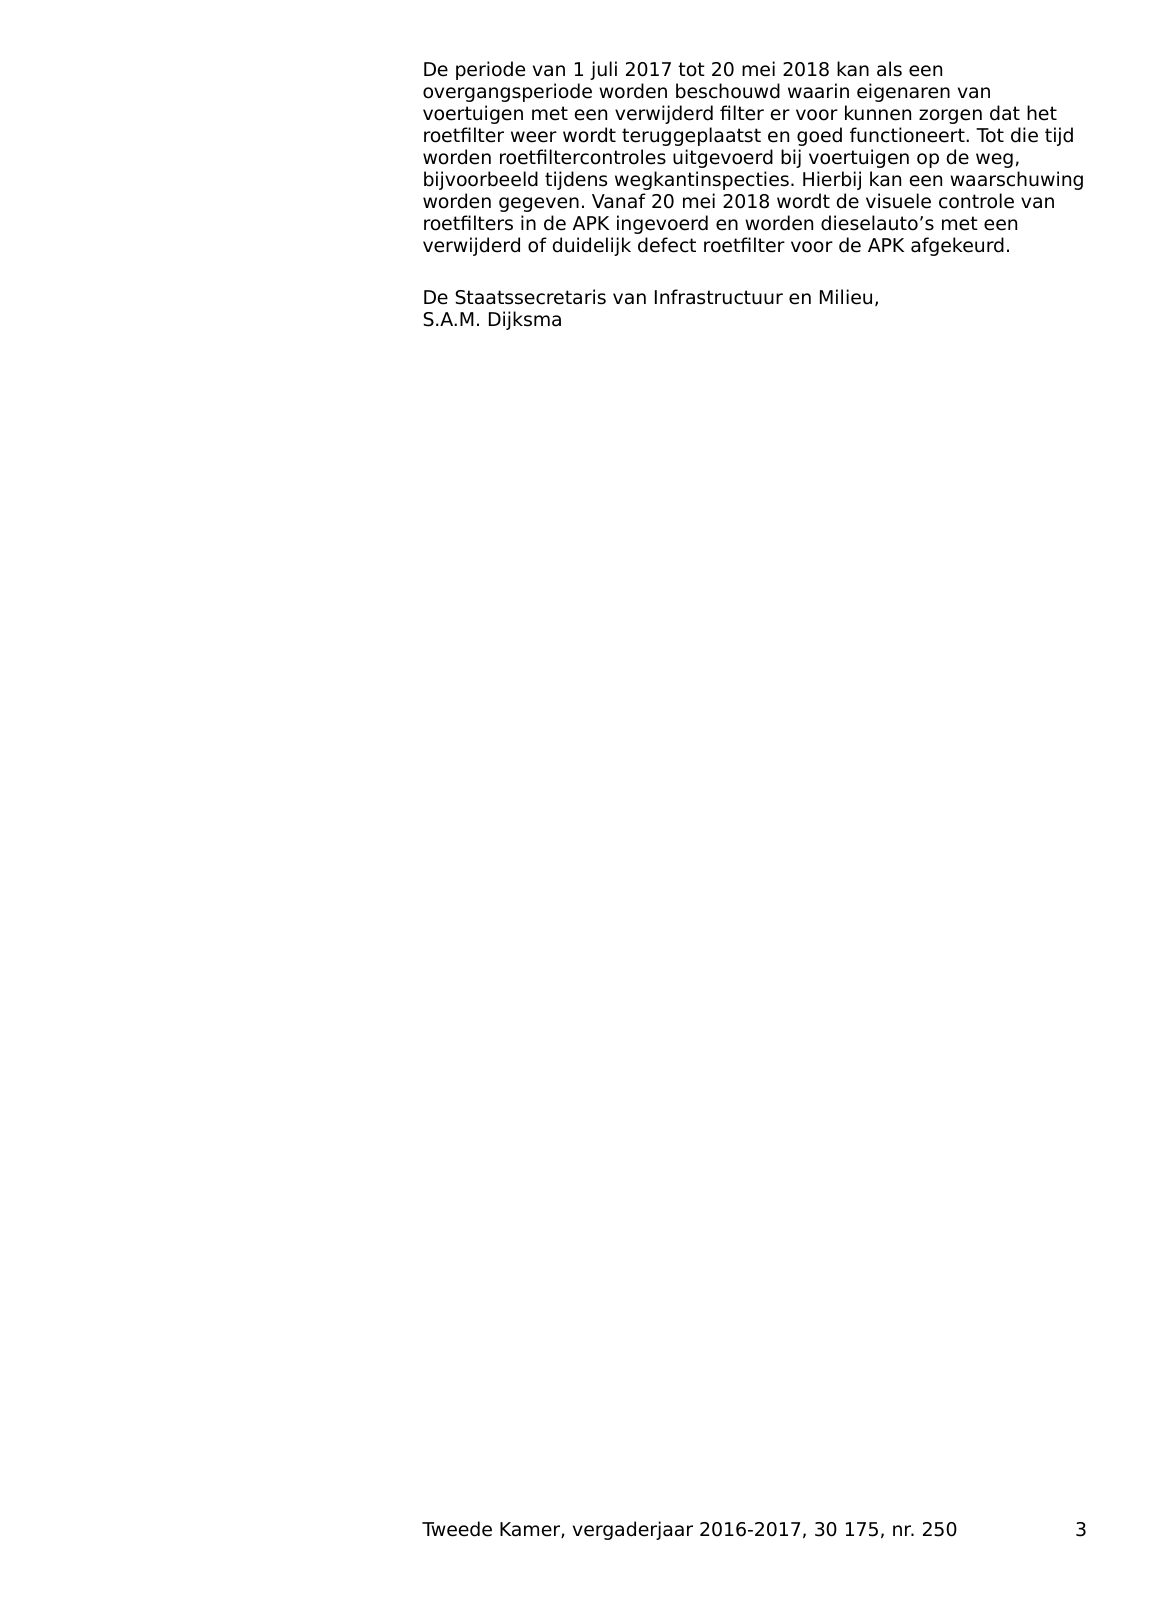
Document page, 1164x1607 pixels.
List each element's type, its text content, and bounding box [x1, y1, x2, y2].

text De periode van 1 juli 2017 tot 20 mei 2018 kan als een overgangsperiode worden beschouwd waarin eigenaren van voertuigen met een verwijderd filter er voor kunnen zorgen dat het roetfilter weer wordt teruggeplaatst en goed functioneert. Tot die tijd worden roetfiltercontroles uitgevoerd bij voertuigen op de weg, bijvoorbeeld tijdens wegkantinspecties. Hierbij kan een waarschuwing worden gegeven. Vanaf 20 mei 2018 wordt de visuele controle van roetfilters in de APK ingevoerd en worden dieselauto’s met een verwijderd of duidelijk defect roetfilter voor de APK afgekeurd. [422, 59, 1087, 257]
text De Staatssecretaris van Infrastructuur en Milieu, S.A.M. Dijksma [422, 287, 1087, 331]
